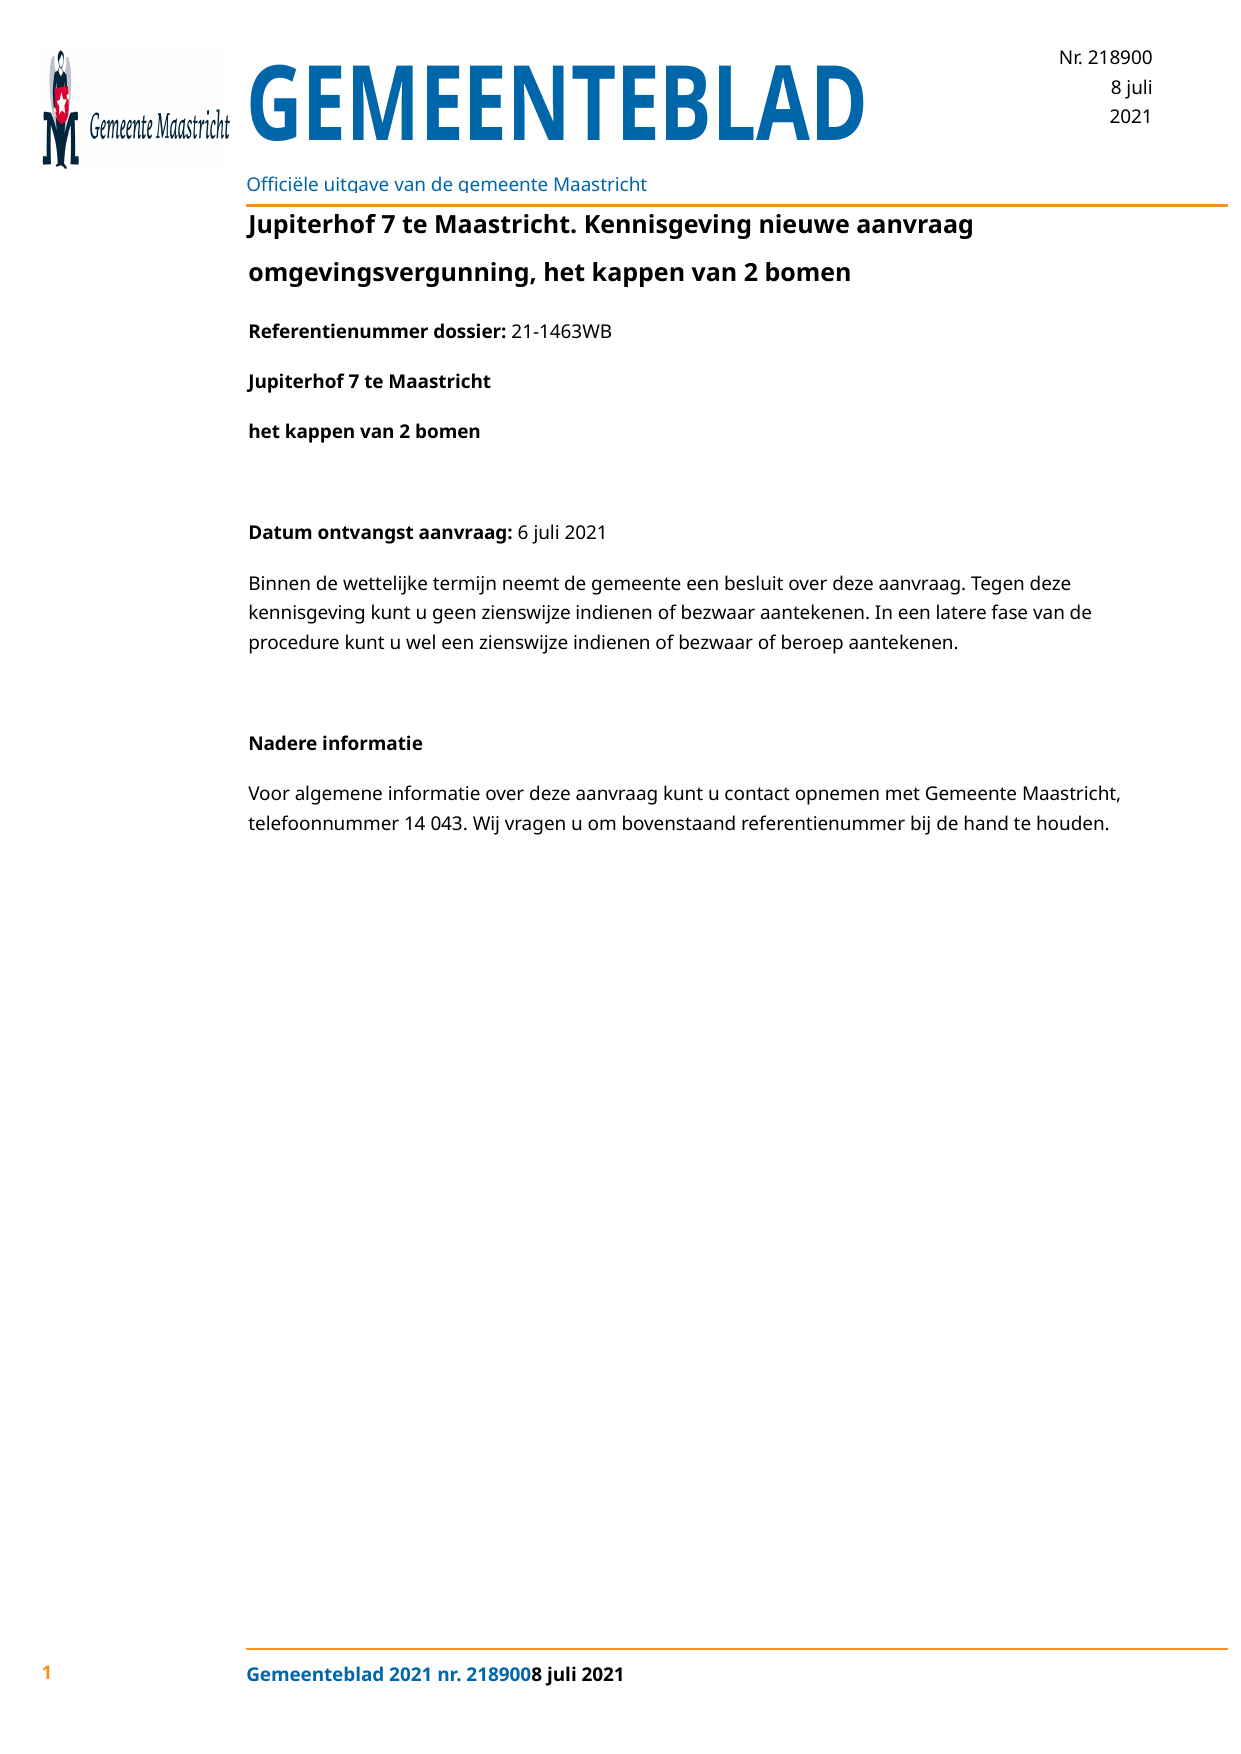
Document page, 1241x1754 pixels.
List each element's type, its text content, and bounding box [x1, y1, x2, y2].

text het kappen van 2 bomen [248, 419, 1152, 444]
text Voor algemene informatie over deze aanvraag kunt u contact opnemen met Gemeente Maastricht, telefoonnummer 14 043. Wij vragen u om bovenstaand referentienummer bij de hand te houden. [248, 780, 1152, 836]
text Referentienummer dossier: 21-1463WB [248, 318, 1152, 344]
text Jupiterhof 7 te Maastricht. Kennisgeving nieuwe aanvraag omgevingsvergunning, het kappen van 2 bomen [248, 207, 1152, 288]
text Nadere informatie [248, 730, 1152, 756]
text Datum ontvangst aanvraag: 6 juli 2021 [248, 519, 1152, 545]
text Jupiterhof 7 te Maastricht [248, 368, 1152, 394]
picture [41, 47, 231, 172]
text Binnen de wettelijke termijn neemt de gemeente een besluit over deze aanvraag. Tegen deze kennisgeving kunt u geen zienswijze indienen of bezwaar aantekenen. In een latere fase van de procedure kunt u wel een zienswijze indienen of bezwaar of beroep aantekenen. [248, 570, 1152, 655]
